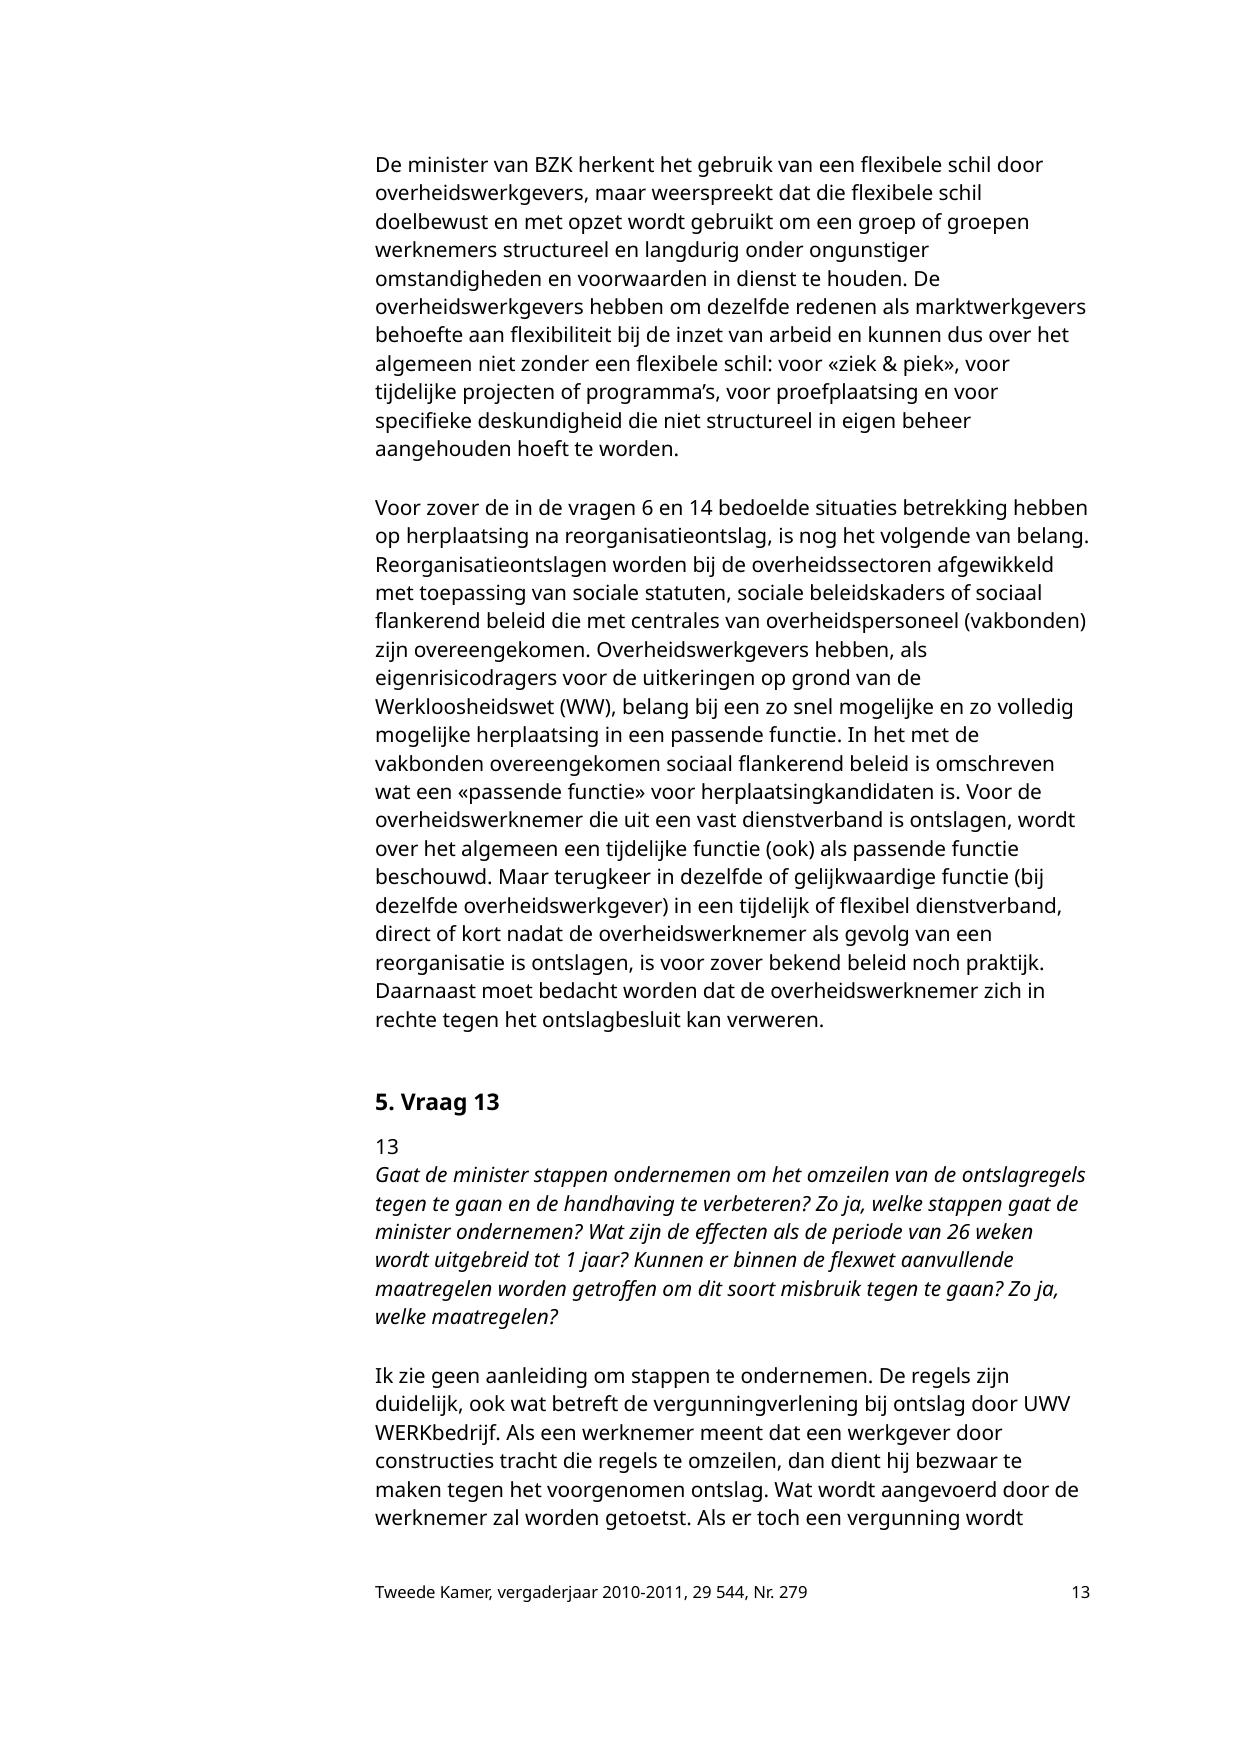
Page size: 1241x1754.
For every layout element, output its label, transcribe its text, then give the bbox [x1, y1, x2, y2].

text Voor zover de in de vragen 6 en 14 bedoelde situaties betrekking hebben op herplaatsing na reorganisatieontslag, is nog het volgende van belang. Reorganisatieontslagen worden bij de overheidssectoren afgewikkeld met toepassing van sociale statuten, sociale beleidskaders of sociaal flankerend beleid die met centrales van overheidspersoneel (vakbonden) zijn overeengekomen. Overheidswerkgevers hebben, als eigenrisicodragers voor de uitkeringen op grond van de Werkloosheidswet (WW), belang bij een zo snel mogelijke en zo volledig mogelijke herplaatsing in een passende functie. In het met de vakbonden overeengekomen sociaal flankerend beleid is omschreven wat een «passende functie» voor herplaatsingkandidaten is. Voor de overheidswerknemer die uit een vast dienstverband is ontslagen, wordt over het algemeen een tijdelijke functie (ook) als passende functie beschouwd. Maar terugkeer in dezelfde of gelijkwaardige functie (bij dezelfde overheidswerkgever) in een tijdelijk of flexibel dienstverband, direct of kort nadat de overheidswerknemer als gevolg van een reorganisatie is ontslagen, is voor zover bekend beleid noch praktijk. Daarnaast moet bedacht worden dat de overheidswerknemer zich in rechte tegen het ontslagbesluit kan verweren. [375, 493, 1090, 1033]
text 13 [375, 1132, 1090, 1160]
text De minister van BZK herkent het gebruik van een flexibele schil door overheidswerkgevers, maar weerspreekt dat die flexibele schil doelbewust en met opzet wordt gebruikt om een groep of groepen werknemers structureel en langdurig onder ongunstiger omstandigheden en voorwaarden in dienst te houden. De overheidswerkgevers hebben om dezelfde redenen als marktwerkgevers behoefte aan flexibiliteit bij de inzet van arbeid en kunnen dus over het algemeen niet zonder een flexibele schil: voor «ziek & piek», voor tijdelijke projecten of programma’s, voor proefplaatsing en voor specifieke deskundigheid die niet structureel in eigen beheer aangehouden hoeft te worden. [375, 150, 1090, 463]
text Ik zie geen aanleiding om stappen te ondernemen. De regels zijn duidelijk, ook wat betreft de vergunningverlening bij ontslag door UWV WERKbedrijf. Als een werknemer meent dat een werkgever door constructies tracht die regels te omzeilen, dan dient hij bezwaar te maken tegen het voorgenomen ontslag. Wat wordt aangevoerd door de werknemer zal worden getoetst. Als er toch een vergunning wordt [375, 1361, 1090, 1532]
text Gaat de minister stappen ondernemen om het omzeilen van de ontslagregels tegen te gaan en de handhaving te verbeteren? Zo ja, welke stappen gaat de minister ondernemen? Wat zijn de effecten als de periode van 26 weken wordt uitgebreid tot 1 jaar? Kunnen er binnen de flexwet aanvullende maatregelen worden getroffen om dit soort misbruik tegen te gaan? Zo ja, welke maatregelen? [375, 1160, 1090, 1331]
subtitle 5. Vraag 13 [375, 1086, 1090, 1117]
